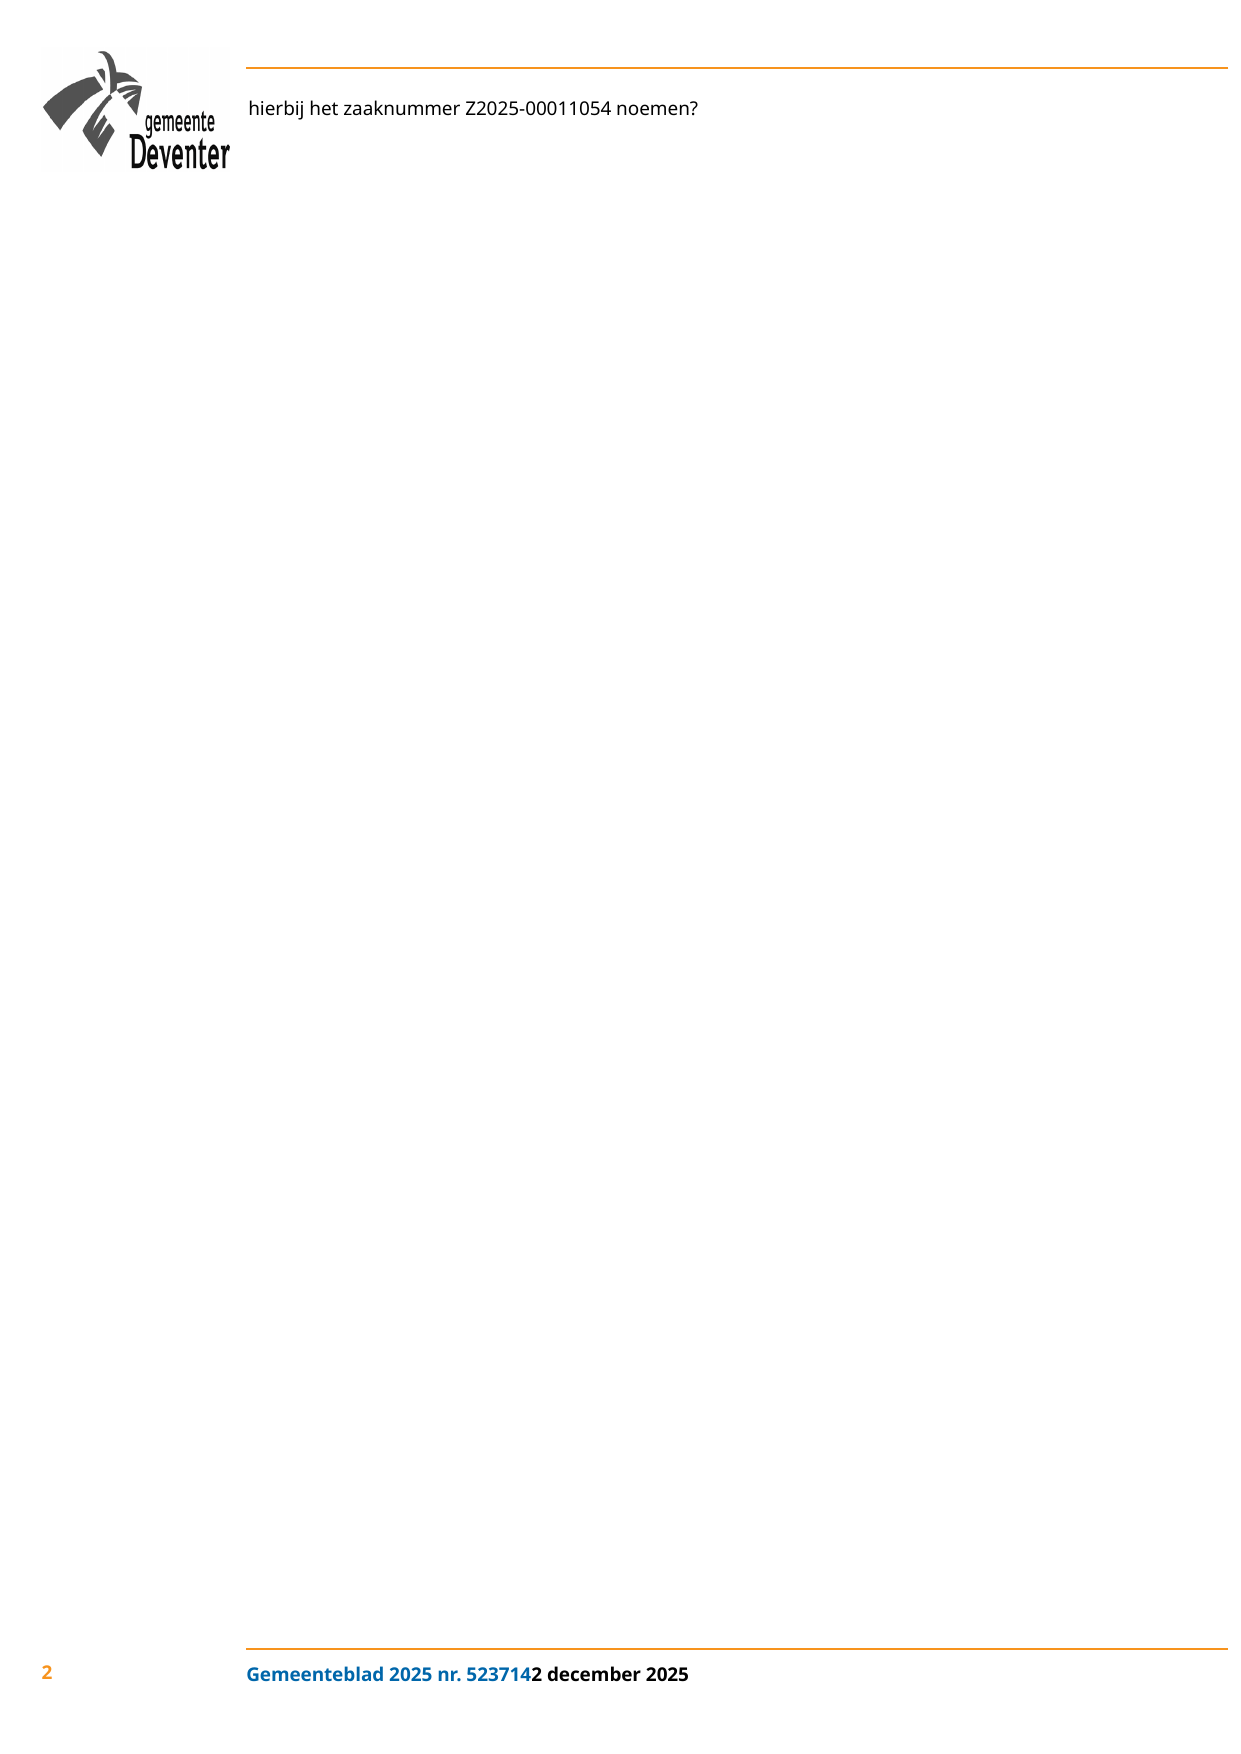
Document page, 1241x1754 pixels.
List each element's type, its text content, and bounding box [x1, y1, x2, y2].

text hierbij het zaaknummer Z2025-00011054 noemen? [248, 95, 1152, 121]
picture [41, 47, 231, 172]
